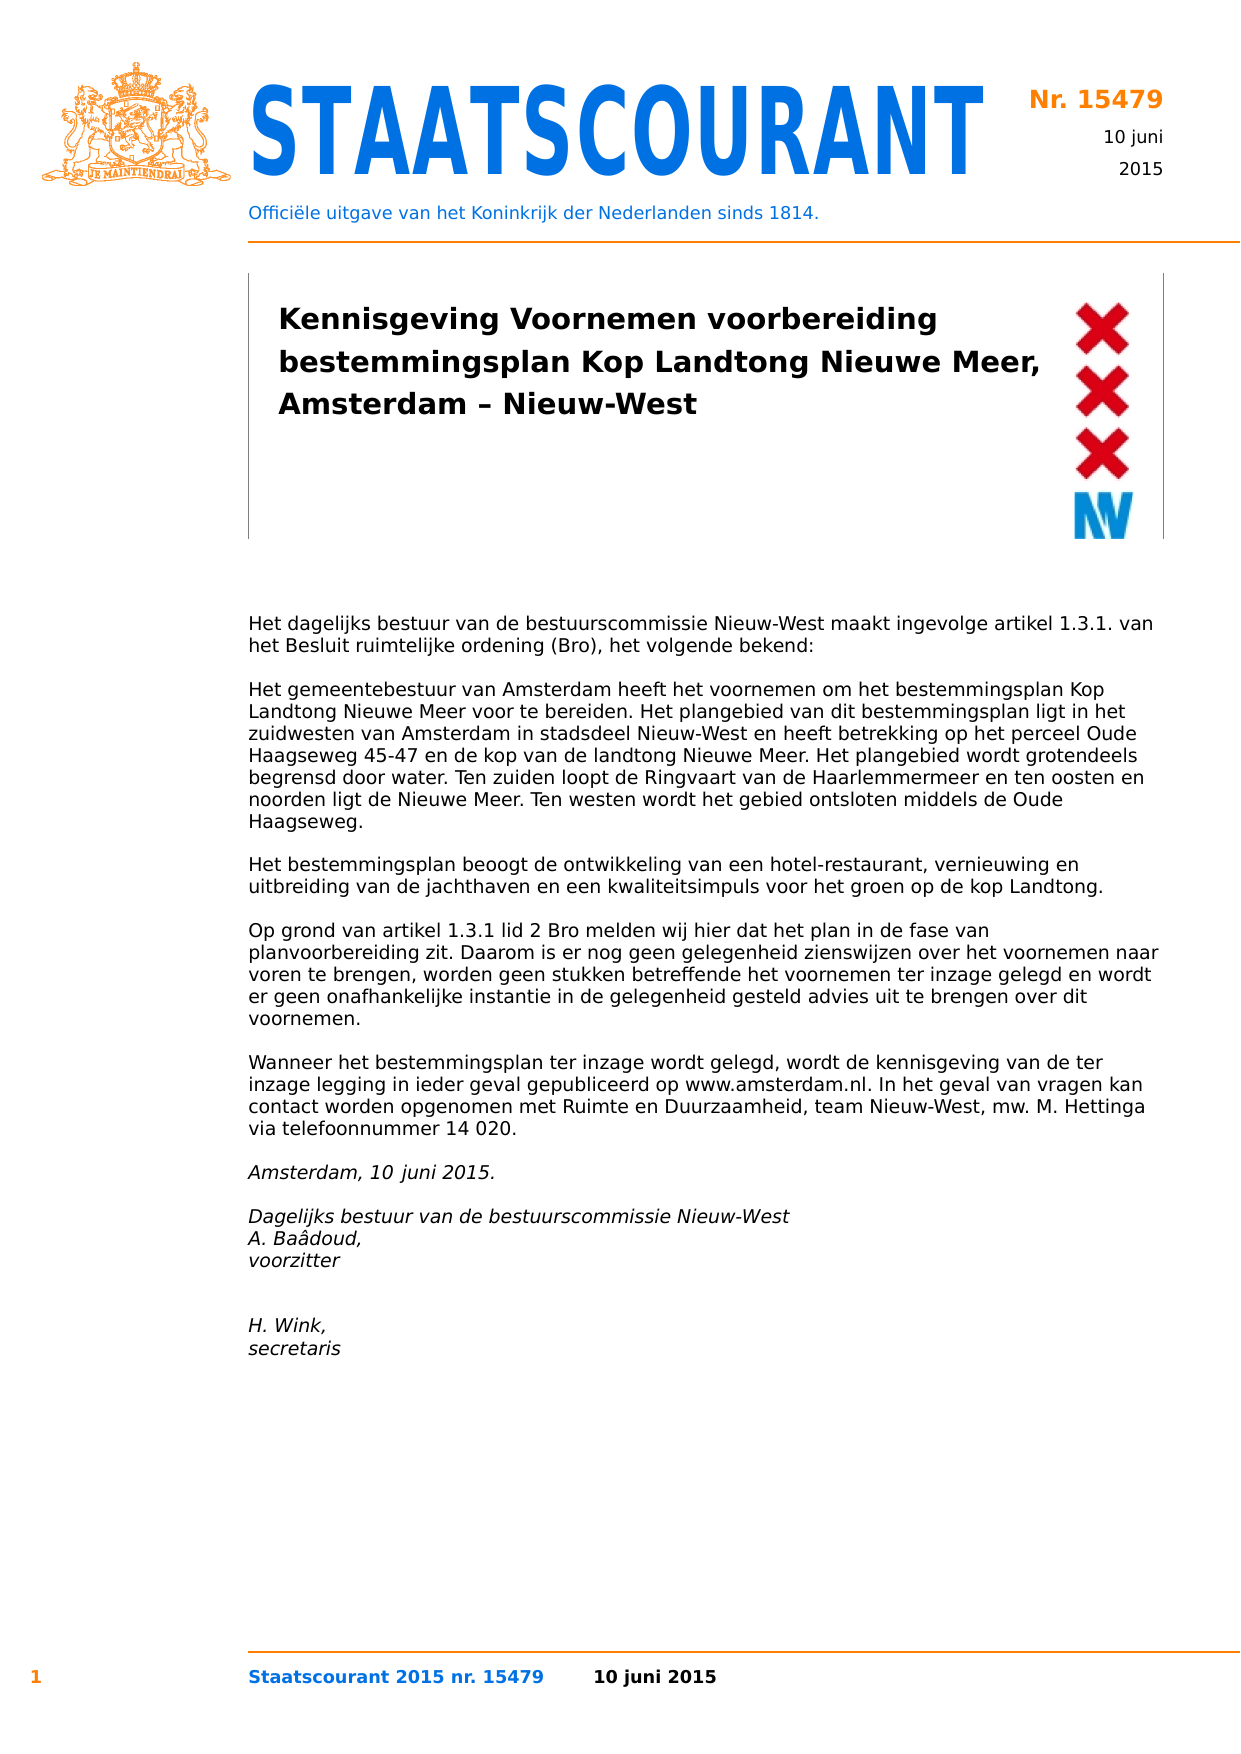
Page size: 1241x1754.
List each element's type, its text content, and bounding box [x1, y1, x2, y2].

text Dagelijks bestuur van de bestuurscommissie Nieuw-West A. Baâdoud, voorzitter [248, 1206, 1163, 1272]
table_cell Officiële uitgave van het Koninkrijk der Nederlanden sinds 1814. [248, 203, 1240, 241]
picture [1074, 302, 1134, 539]
text Op grond van artikel 1.3.1 lid 2 Bro melden wij hier dat het plan in de fase van planvoorbereiding zit. Daarom is er nog geen gelegenheid zienswijzen over het voornemen naar voren te brengen, worden geen stukken betreffende het voornemen ter inzage gelegd en wordt er geen onafhankelijke instantie in de gelegenheid gesteld advies uit te brengen over dit voornemen. [248, 920, 1163, 1030]
table_cell 10 juni [998, 121, 1240, 153]
table_cell 2015 [998, 153, 1240, 203]
table_header [25, 62, 248, 241]
picture [41, 62, 231, 186]
subtitle Kennisgeving Voornemen voorbereiding bestemmingsplan Kop Landtong Nieuwe Meer, Amsterdam – Nieuw-West [249, 273, 1163, 539]
text Het dagelijks bestuur van de bestuurscommissie Nieuw-West maakt ingevolge artikel 1.3.1. van het Besluit ruimtelijke ordening (Bro), het volgende bekend: [248, 613, 1163, 657]
text Het bestemmingsplan beoogt de ontwikkeling van een hotel-restaurant, vernieuwing en uitbreiding van de jachthaven en een kwaliteitsimpuls voor het groen op de kop Landtong. [248, 854, 1163, 898]
text Wanneer het bestemmingsplan ter inzage wordt gelegd, wordt de kennisgeving van de ter inzage legging in ieder geval gepubliceerd op www.amsterdam.nl. In het geval van vragen kan contact worden opgenomen met Ruimte en Duurzaamheid, team Nieuw-West, mw. M. Hettinga via telefoonnummer 14 020. [248, 1052, 1163, 1140]
table_header Nr. 15479 [998, 62, 1240, 121]
text H. Wink, secretaris [248, 1293, 1163, 1359]
table_header STAATSCOURANT [248, 62, 998, 203]
text Amsterdam, 10 juni 2015. [248, 1162, 1163, 1184]
text Het gemeentebestuur van Amsterdam heeft het voornemen om het bestemmingsplan Kop Landtong Nieuwe Meer voor te bereiden. Het plangebied van dit bestemmingsplan ligt in het zuidwesten van Amsterdam in stadsdeel Nieuw-West en heeft betrekking op het perceel Oude Haagseweg 45-47 en de kop van de landtong Nieuwe Meer. Het plangebied wordt grotendeels begrensd door water. Ten zuiden loopt de Ringvaart van de Haarlemmermeer en ten oosten en noorden ligt de Nieuwe Meer. Ten westen wordt het gebied ontsloten middels de Oude Haagseweg. [248, 679, 1163, 832]
